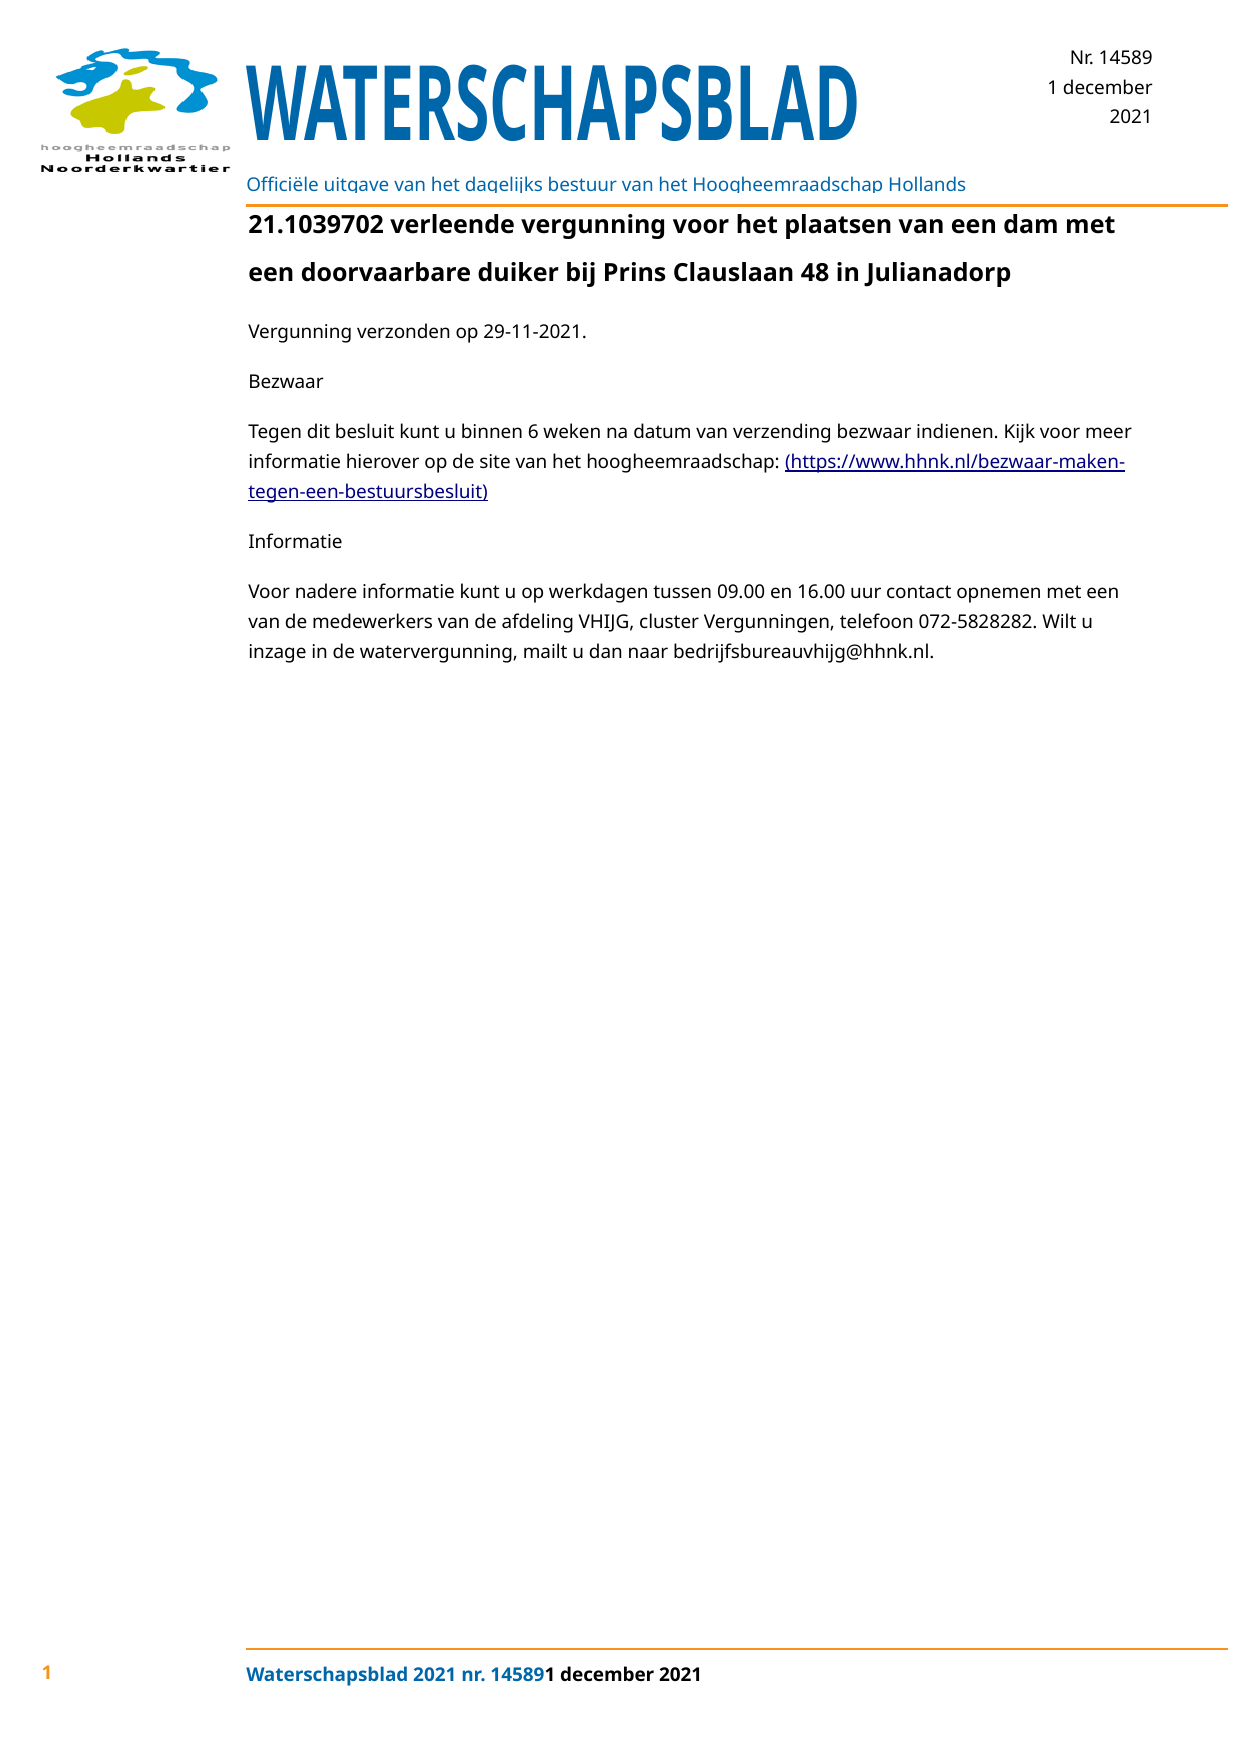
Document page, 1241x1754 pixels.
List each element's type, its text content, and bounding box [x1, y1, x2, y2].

text 21.1039702 verleende vergunning voor het plaatsen van een dam met een doorvaarbare duiker bij Prins Clauslaan 48 in Julianadorp [248, 207, 1152, 288]
text Bezwaar [248, 368, 1152, 394]
picture [41, 47, 231, 172]
text Voor nadere informatie kunt u op werkdagen tussen 09.00 en 16.00 uur contact opnemen met een van de medewerkers van de afdeling VHIJG, cluster Vergunningen, telefoon 072-5828282. Wilt u inzage in de watervergunning, mailt u dan naar bedrijfsbureauvhijg@hhnk.nl. [248, 579, 1152, 664]
text Vergunning verzonden op 29-11-2021. [248, 318, 1152, 344]
text Tegen dit besluit kunt u binnen 6 weken na datum van verzending bezwaar indienen. Kijk voor meer informatie hierover op de site van het hoogheemraadschap: (https://www.hhnk.nl/bezwaar-maken-tegen-een-bestuursbesluit) [248, 419, 1152, 504]
text Informatie [248, 528, 1152, 554]
